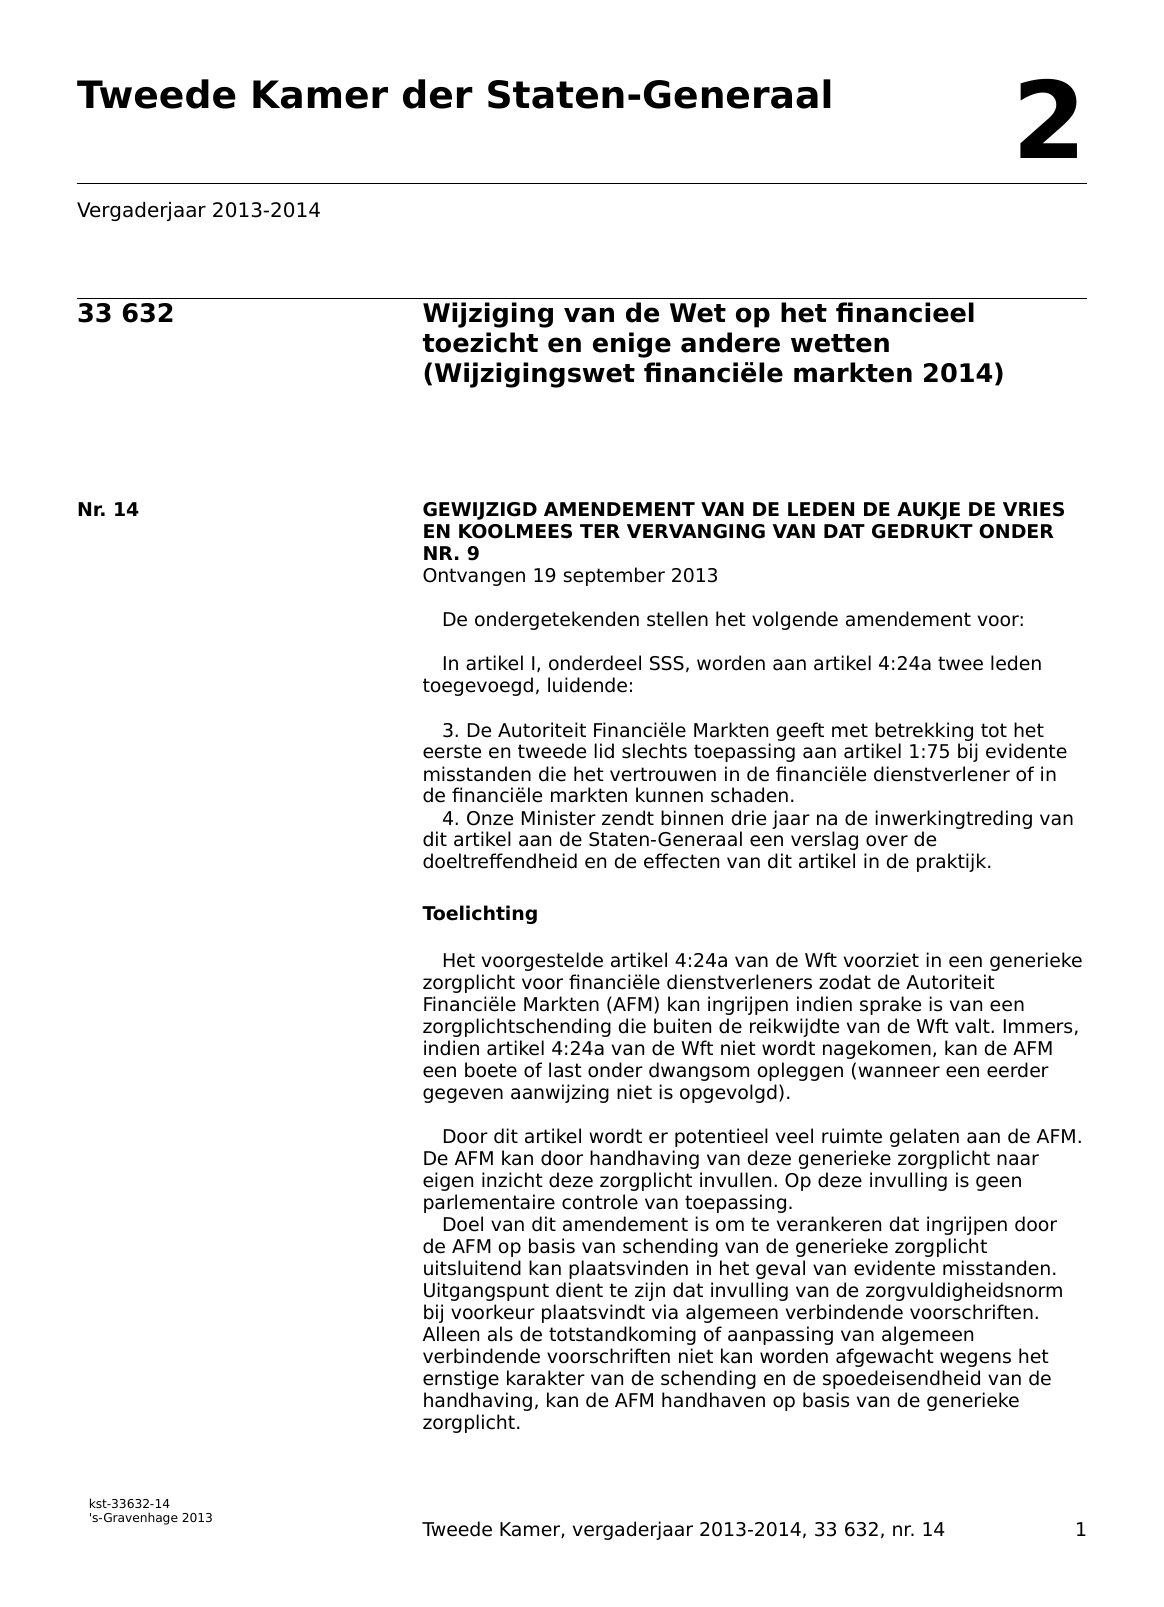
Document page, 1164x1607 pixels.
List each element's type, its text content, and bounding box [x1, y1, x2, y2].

text Door dit artikel wordt er potentieel veel ruimte gelaten aan de AFM. De AFM kan door handhaving van deze generieke zorgplicht naar eigen inzicht deze zorgplicht invullen. Op deze invulling is geen parlementaire controle van toepassing. [422, 1126, 1087, 1214]
text De ondergetekenden stellen het volgende amendement voor: [422, 609, 1087, 631]
subtitle Toelichting [422, 903, 1087, 925]
table_header 2 [886, 59, 1087, 183]
text kst-33632-14 [88, 1497, 323, 1511]
text Ontvangen 19 september 2013 [422, 565, 1087, 587]
text 's-Gravenhage 2013 [88, 1511, 323, 1525]
text In artikel I, onderdeel SSS, worden aan artikel 4:24a twee leden toegevoegd, luidende: [422, 653, 1087, 697]
subtitle Nr. 14 GEWIJZIGD AMENDEMENT VAN DE LEDEN DE AUKJE DE VRIES EN KOOLMEES TER VERVANGING VAN DAT GEDRUKT ONDER NR. 9 [77, 499, 1087, 565]
subtitle 33 632 Wijziging van de Wet op het financieel toezicht en enige andere wetten (Wijzigingswet financiële markten 2014) [77, 299, 1087, 388]
text 3. De Autoriteit Financiële Markten geeft met betrekking tot het eerste en tweede lid slechts toepassing aan artikel 1:75 bij evidente misstanden die het vertrouwen in de financiële dienstverlener of in de financiële markten kunnen schaden. [422, 719, 1087, 807]
text Het voorgestelde artikel 4:24a van de Wft voorziet in een generieke zorgplicht voor financiële dienstverleners zodat de Autoriteit Financiële Markten (AFM) kan ingrijpen indien sprake is van een zorgplichtschending die buiten de reikwijdte van de Wft valt. Immers, indien artikel 4:24a van de Wft niet wordt nagekomen, kan de AFM een boete of last onder dwangsom opleggen (wanneer een eerder gegeven aanwijzing niet is opgevolgd). [422, 950, 1087, 1104]
table_header Tweede Kamer der Staten-Generaal [77, 59, 886, 183]
text Doel van dit amendement is om te verankeren dat ingrijpen door de AFM op basis van schending van de generieke zorgplicht uitsluitend kan plaatsvinden in het geval van evidente misstanden. Uitgangspunt dient te zijn dat invulling van de zorgvuldigheidsnorm bij voorkeur plaatsvindt via algemeen verbindende voorschriften. Alleen als de totstandkoming of aanpassing van algemeen verbindende voorschriften niet kan worden afgewacht wegens het ernstige karakter van de schending en de spoedeisendheid van de handhaving, kan de AFM handhaven op basis van de generieke zorgplicht. [422, 1214, 1087, 1434]
table_cell Vergaderjaar 2013-2014 [77, 184, 1087, 298]
text 4. Onze Minister zendt binnen drie jaar na de inwerkingtreding van dit artikel aan de Staten-Generaal een verslag over de doeltreffendheid en de effecten van dit artikel in de praktijk. [422, 807, 1087, 873]
